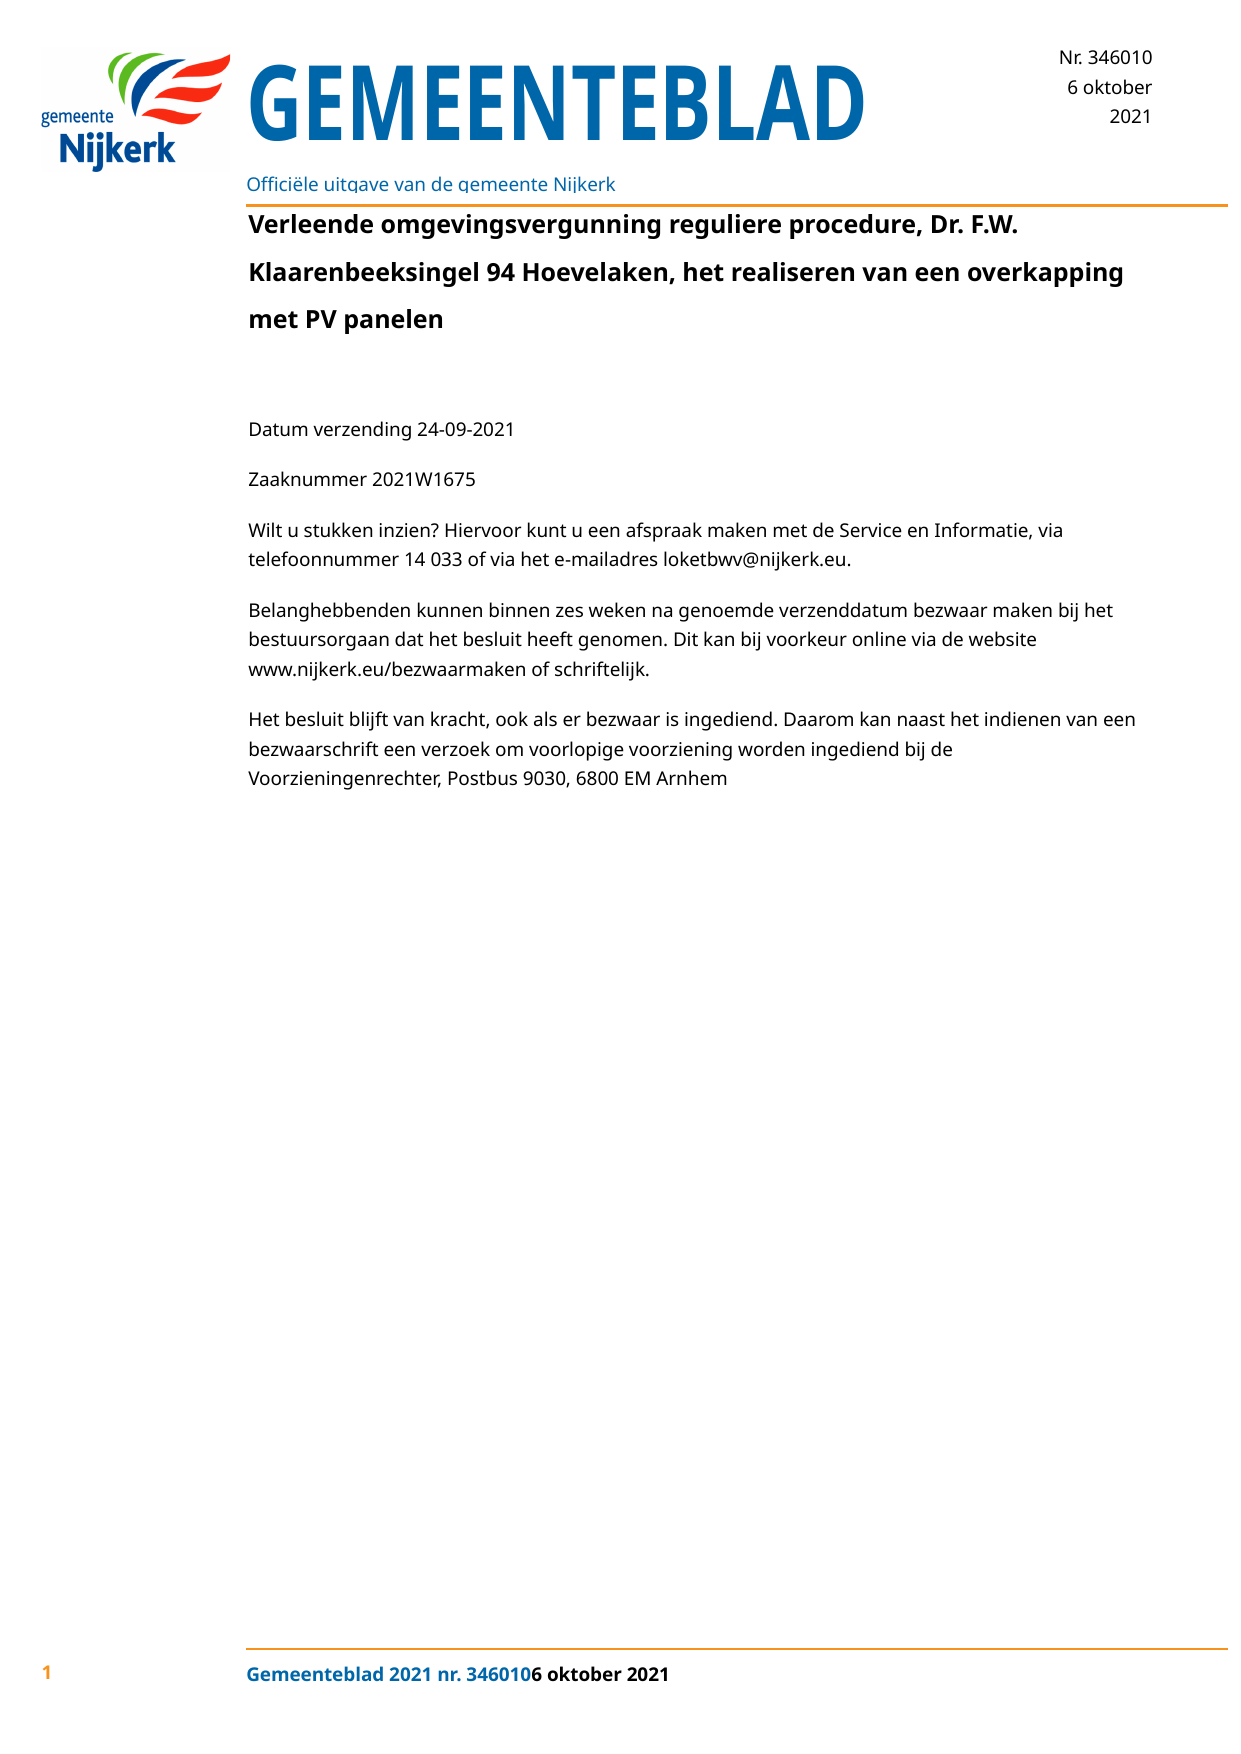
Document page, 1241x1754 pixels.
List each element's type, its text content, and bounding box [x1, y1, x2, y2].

text Verleende omgevingsvergunning reguliere procedure, Dr. F.W. Klaarenbeeksingel 94 Hoevelaken, het realiseren van een overkapping met PV panelen [248, 207, 1152, 336]
text Het besluit blijft van kracht, ook als er bezwaar is ingediend. Daarom kan naast het indienen van een bezwaarschrift een verzoek om voorlopige voorziening worden ingediend bij de Voorzieningenrechter, Postbus 9030, 6800 EM Arnhem [248, 706, 1152, 791]
text Zaaknummer 2021W1675 [248, 466, 1152, 492]
text Belanghebbenden kunnen binnen zes weken na genoemde verzenddatum bezwaar maken bij het bestuursorgaan dat het besluit heeft genomen. Dit kan bij voorkeur online via de website www.nijkerk.eu/bezwaarmaken of schriftelijk. [248, 597, 1152, 682]
text Datum verzending 24-09-2021 [248, 416, 1152, 442]
picture [41, 47, 231, 172]
text Wilt u stukken inzien? Hiervoor kunt u een afspraak maken met de Service en Informatie, via telefoonnummer 14 033 of via het e-mailadres loketbwv@nijkerk.eu. [248, 517, 1152, 572]
